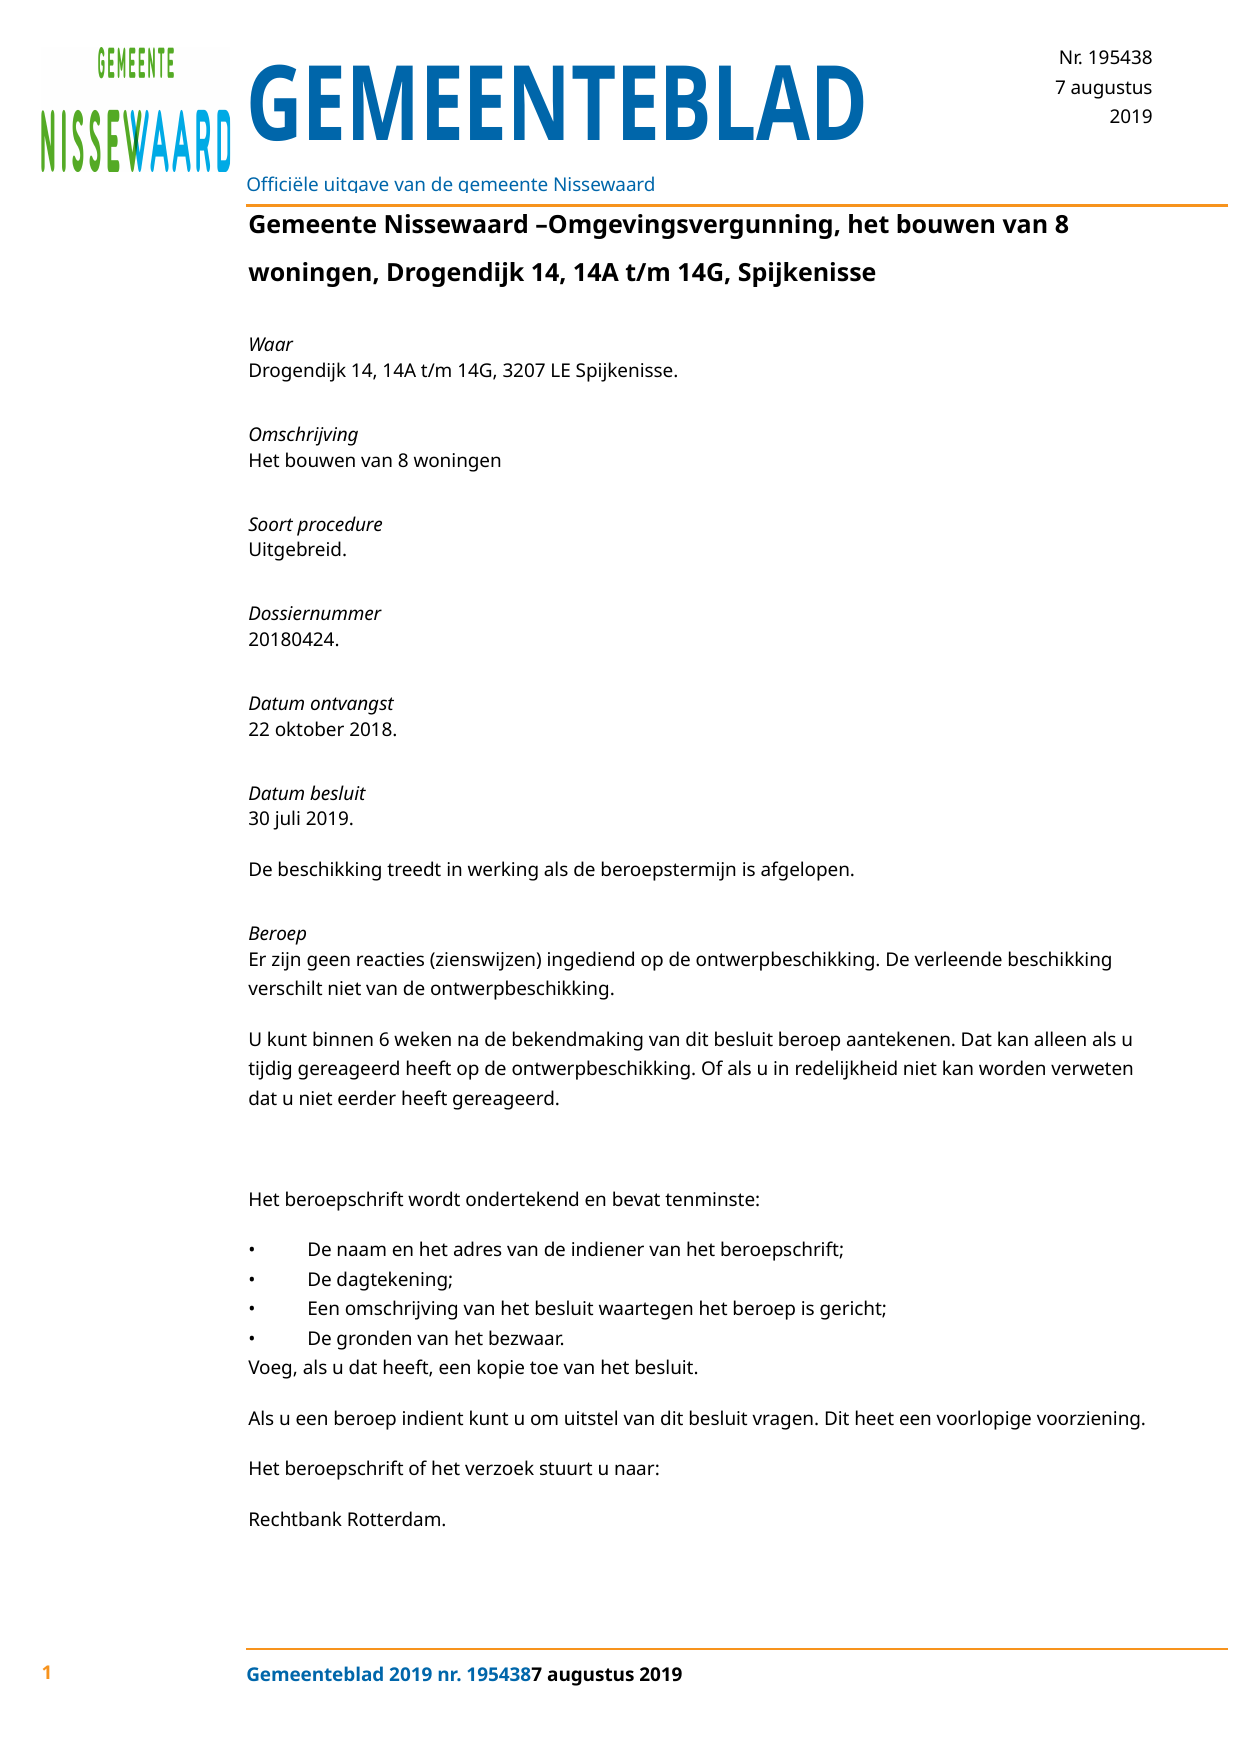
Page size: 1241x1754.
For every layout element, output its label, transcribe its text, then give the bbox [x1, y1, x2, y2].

text U kunt binnen 6 weken na de bekendmaking van dit besluit beroep aantekenen. Dat kan alleen als u tijdig gereageerd heeft op de ontwerpbeschikking. Of als u in redelijkheid niet kan worden verweten dat u niet eerder heeft gereageerd. [248, 1026, 1152, 1111]
list Een omschrijving van het besluit waartegen het beroep is gericht; [248, 1295, 1152, 1321]
text De beschikking treedt in werking als de beroepstermijn is afgelopen. [248, 856, 1152, 882]
text 20180424. [248, 626, 1152, 652]
text Het beroepschrift wordt ondertekend en bevat tenminste: [248, 1186, 1152, 1211]
text Drogendijk 14, 14A t/m 14G, 3207 LE Spijkenisse. [248, 357, 1152, 383]
text 30 juli 2019. [248, 806, 1152, 831]
list De gronden van het bezwaar. [248, 1325, 1152, 1351]
text Uitgebreid. [248, 537, 1152, 562]
text Voeg, als u dat heeft, een kopie toe van het besluit. [248, 1354, 1152, 1380]
picture [222, 122, 227, 160]
text Rechtbank Rotterdam. [248, 1506, 1152, 1531]
picture [154, 157, 165, 172]
picture [201, 122, 206, 138]
text Er zijn geen reacties (zienswijzen) ingediend op de ontwerpbeschikking. De verleende beschikking verschilt niet van de ontwerpbeschikking. [248, 946, 1152, 1001]
text Het beroepschrift of het verzoek stuurt u naar: [248, 1455, 1152, 1481]
text Datum ontvangst [248, 690, 1152, 716]
picture [200, 151, 206, 172]
text Omschrijving [248, 421, 1152, 447]
list De naam en het adres van de indiener van het beroepschrift; [248, 1236, 1152, 1262]
text Gemeente Nissewaard –Omgevingsvergunning, het bouwen van 8 woningen, Drogendijk 14, 14A t/m 14G, Spijkenisse [248, 207, 1152, 288]
text Het bouwen van 8 woningen [248, 447, 1152, 473]
text Waar [248, 331, 1152, 357]
list De dagtekening; [248, 1266, 1152, 1291]
text Beroep [248, 920, 1152, 946]
picture [41, 47, 231, 172]
text Als u een beroep indient kunt u om uitstel van dit besluit vragen. Dit heet een voorlopige voorziening. [248, 1405, 1152, 1431]
text Soort procedure [248, 511, 1152, 537]
text 22 oktober 2018. [248, 716, 1152, 742]
picture [176, 157, 187, 172]
text Datum besluit [248, 780, 1152, 806]
text Dossiernummer [248, 601, 1152, 626]
